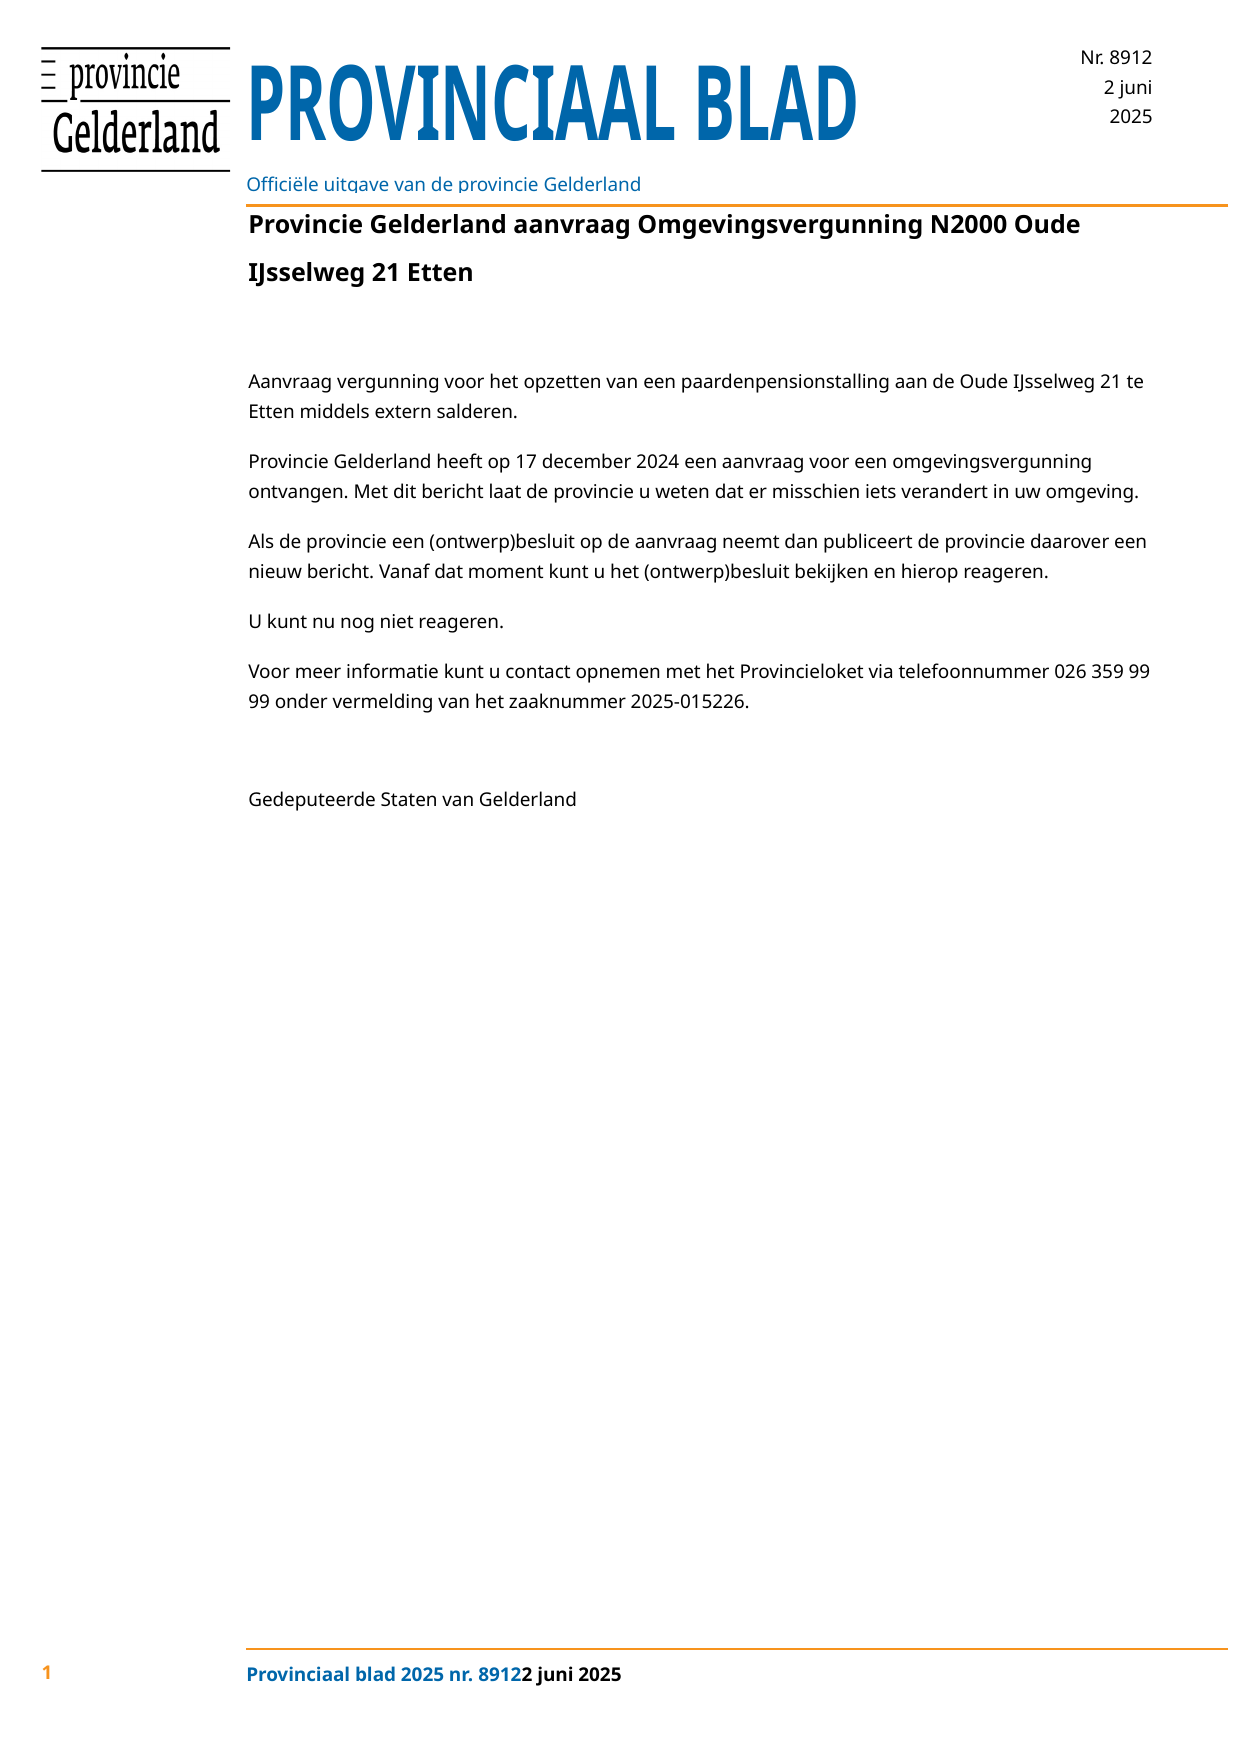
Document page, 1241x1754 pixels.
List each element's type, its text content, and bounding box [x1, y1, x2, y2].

text Provincie Gelderland heeft op 17 december 2024 een aanvraag voor een omgevingsvergunning ontvangen. Met dit bericht laat de provincie u weten dat er misschien iets verandert in uw omgeving. [248, 448, 1152, 504]
text Provincie Gelderland aanvraag Omgevingsvergunning N2000 Oude IJsselweg 21 Etten [248, 207, 1152, 288]
text Als de provincie een (ontwerp)besluit op de aanvraag neemt dan publiceert de provincie daarover een nieuw bericht. Vanaf dat moment kunt u het (ontwerp)besluit bekijken en hierop reageren. [248, 528, 1152, 584]
text U kunt nu nog niet reageren. [248, 608, 1152, 634]
text Voor meer informatie kunt u contact opnemen met het Provincieloket via telefoonnummer 026 359 99 99 onder vermelding van het zaaknummer 2025-015226. [248, 659, 1152, 714]
picture [41, 47, 231, 172]
text Gedeputeerde Staten van Gelderland [248, 787, 1152, 812]
text Aanvraag vergunning voor het opzetten van een paardenpensionstalling aan de Oude IJsselweg 21 te Etten middels extern salderen. [248, 368, 1152, 424]
